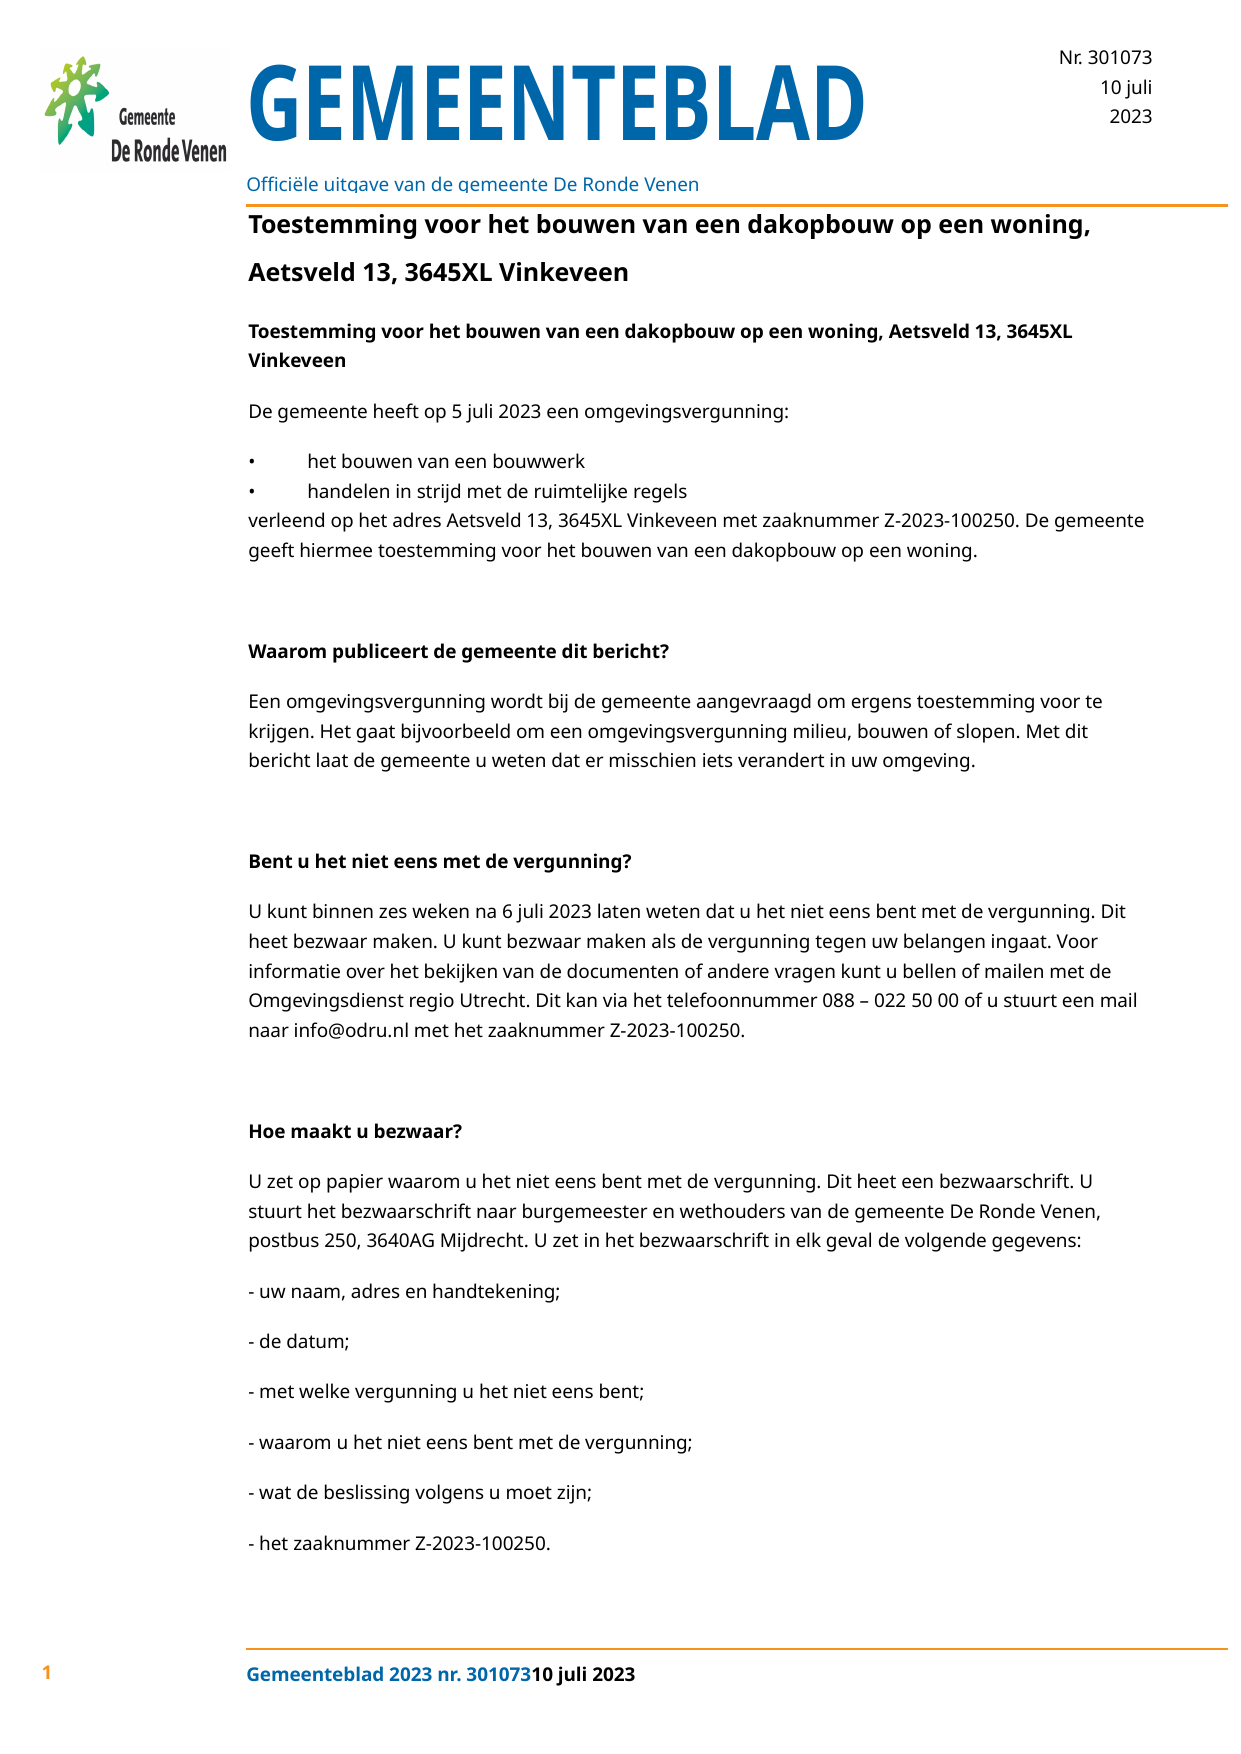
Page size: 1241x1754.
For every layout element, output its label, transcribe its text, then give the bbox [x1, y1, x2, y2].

text - waarom u het niet eens bent met de vergunning; [248, 1429, 1152, 1455]
list het bouwen van een bouwwerk [248, 448, 1152, 474]
text - uw naam, adres en handtekening; [248, 1278, 1152, 1304]
text Toestemming voor het bouwen van een dakopbouw op een woning, Aetsveld 13, 3645XL Vinkeveen [248, 207, 1152, 288]
text Waarom publiceert de gemeente dit bericht? [248, 638, 1152, 664]
text - de datum; [248, 1328, 1152, 1354]
text - met welke vergunning u het niet eens bent; [248, 1379, 1152, 1404]
text U kunt binnen zes weken na 6 juli 2023 laten weten dat u het niet eens bent met de vergunning. Dit heet bezwaar maken. U kunt bezwaar maken als de vergunning tegen uw belangen ingaat. Voor informatie over het bekijken van de documenten of andere vragen kunt u bellen of mailen met de Omgevingsdienst regio Utrecht. Dit kan via het telefoonnummer 088 – 022 50 00 of u stuurt een mail naar info@odru.nl met het zaaknummer Z-2023-100250. [248, 899, 1152, 1043]
text - wat de beslissing volgens u moet zijn; [248, 1479, 1152, 1505]
list handelen in strijd met de ruimtelijke regels [248, 478, 1152, 504]
text - het zaaknummer Z-2023-100250. [248, 1530, 1152, 1556]
text Toestemming voor het bouwen van een dakopbouw op een woning, Aetsveld 13, 3645XL Vinkeveen [248, 318, 1152, 373]
text Een omgevingsvergunning wordt bij de gemeente aangevraagd om ergens toestemming voor te krijgen. Het gaat bijvoorbeeld om een omgevingsvergunning milieu, bouwen of slopen. Met dit bericht laat de gemeente u weten dat er misschien iets verandert in uw omgeving. [248, 688, 1152, 773]
text verleend op het adres Aetsveld 13, 3645XL Vinkeveen met zaaknummer Z-2023-100250. De gemeente geeft hiermee toestemming voor het bouwen van een dakopbouw op een woning. [248, 507, 1152, 563]
text Bent u het niet eens met de vergunning? [248, 848, 1152, 874]
text De gemeente heeft op 5 juli 2023 een omgevingsvergunning: [248, 398, 1152, 424]
text Hoe maakt u bezwaar? [248, 1118, 1152, 1144]
text U zet op papier waarom u het niet eens bent met de vergunning. Dit heet een bezwaarschrift. U stuurt het bezwaarschrift naar burgemeester en wethouders van de gemeente De Ronde Venen, postbus 250, 3640AG Mijdrecht. U zet in het bezwaarschrift in elk geval de volgende gegevens: [248, 1168, 1152, 1253]
picture [41, 47, 231, 172]
